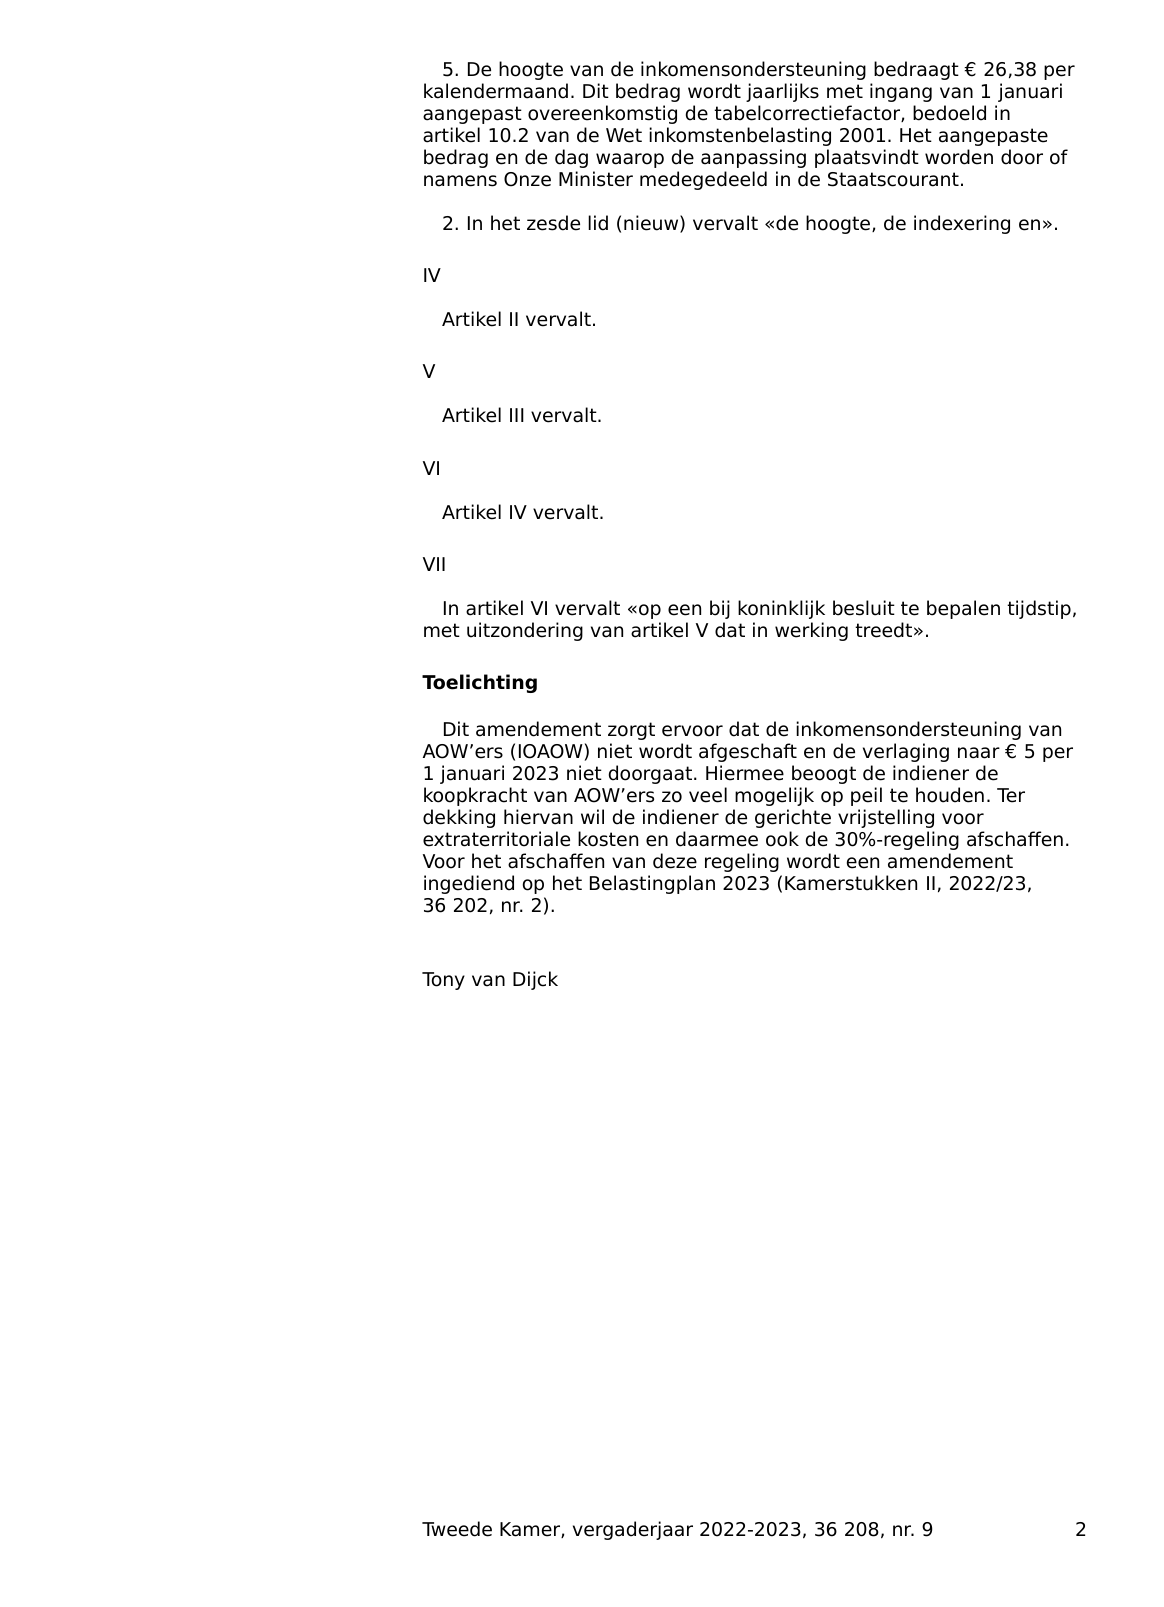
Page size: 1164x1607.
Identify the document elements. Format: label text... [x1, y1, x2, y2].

subtitle Toelichting [422, 672, 1087, 694]
text Dit amendement zorgt ervoor dat de inkomensondersteuning van AOW’ers (IOAOW) niet wordt afgeschaft en de verlaging naar € 5 per 1 januari 2023 niet doorgaat. Hiermee beoogt de indiener de koopkracht van AOW’ers zo veel mogelijk op peil te houden. Ter dekking hiervan wil de indiener de gerichte vrijstelling voor extraterritoriale kosten en daarmee ook de 30%-regeling afschaffen. Voor het afschaffen van deze regeling wordt een amendement ingediend op het Belastingplan 2023 (Kamerstukken II, 2022/23, 36 202, nr. 2). [422, 719, 1087, 916]
text Artikel IV vervalt. [422, 502, 1087, 523]
subtitle V [422, 361, 1087, 383]
text 5. De hoogte van de inkomensondersteuning bedraagt € 26,38 per kalendermaand. Dit bedrag wordt jaarlijks met ingang van 1 januari aangepast overeenkomstig de tabelcorrectiefactor, bedoeld in artikel 10.2 van de Wet inkomstenbelasting 2001. Het aangepaste bedrag en de dag waarop de aanpassing plaatsvindt worden door of namens Onze Minister medegedeeld in de Staatscourant. [422, 59, 1087, 191]
subtitle IV [422, 265, 1087, 287]
text Artikel III vervalt. [422, 405, 1087, 427]
text Artikel II vervalt. [422, 309, 1087, 331]
subtitle VI [422, 457, 1087, 479]
text 2. In het zesde lid (nieuw) vervalt «de hoogte, de indexering en». [422, 213, 1087, 235]
text In artikel VI vervalt «op een bij koninklijk besluit te bepalen tijdstip, met uitzondering van artikel V dat in werking treedt». [422, 598, 1087, 642]
text Tony van Dijck [422, 946, 1087, 990]
subtitle VII [422, 553, 1087, 576]
